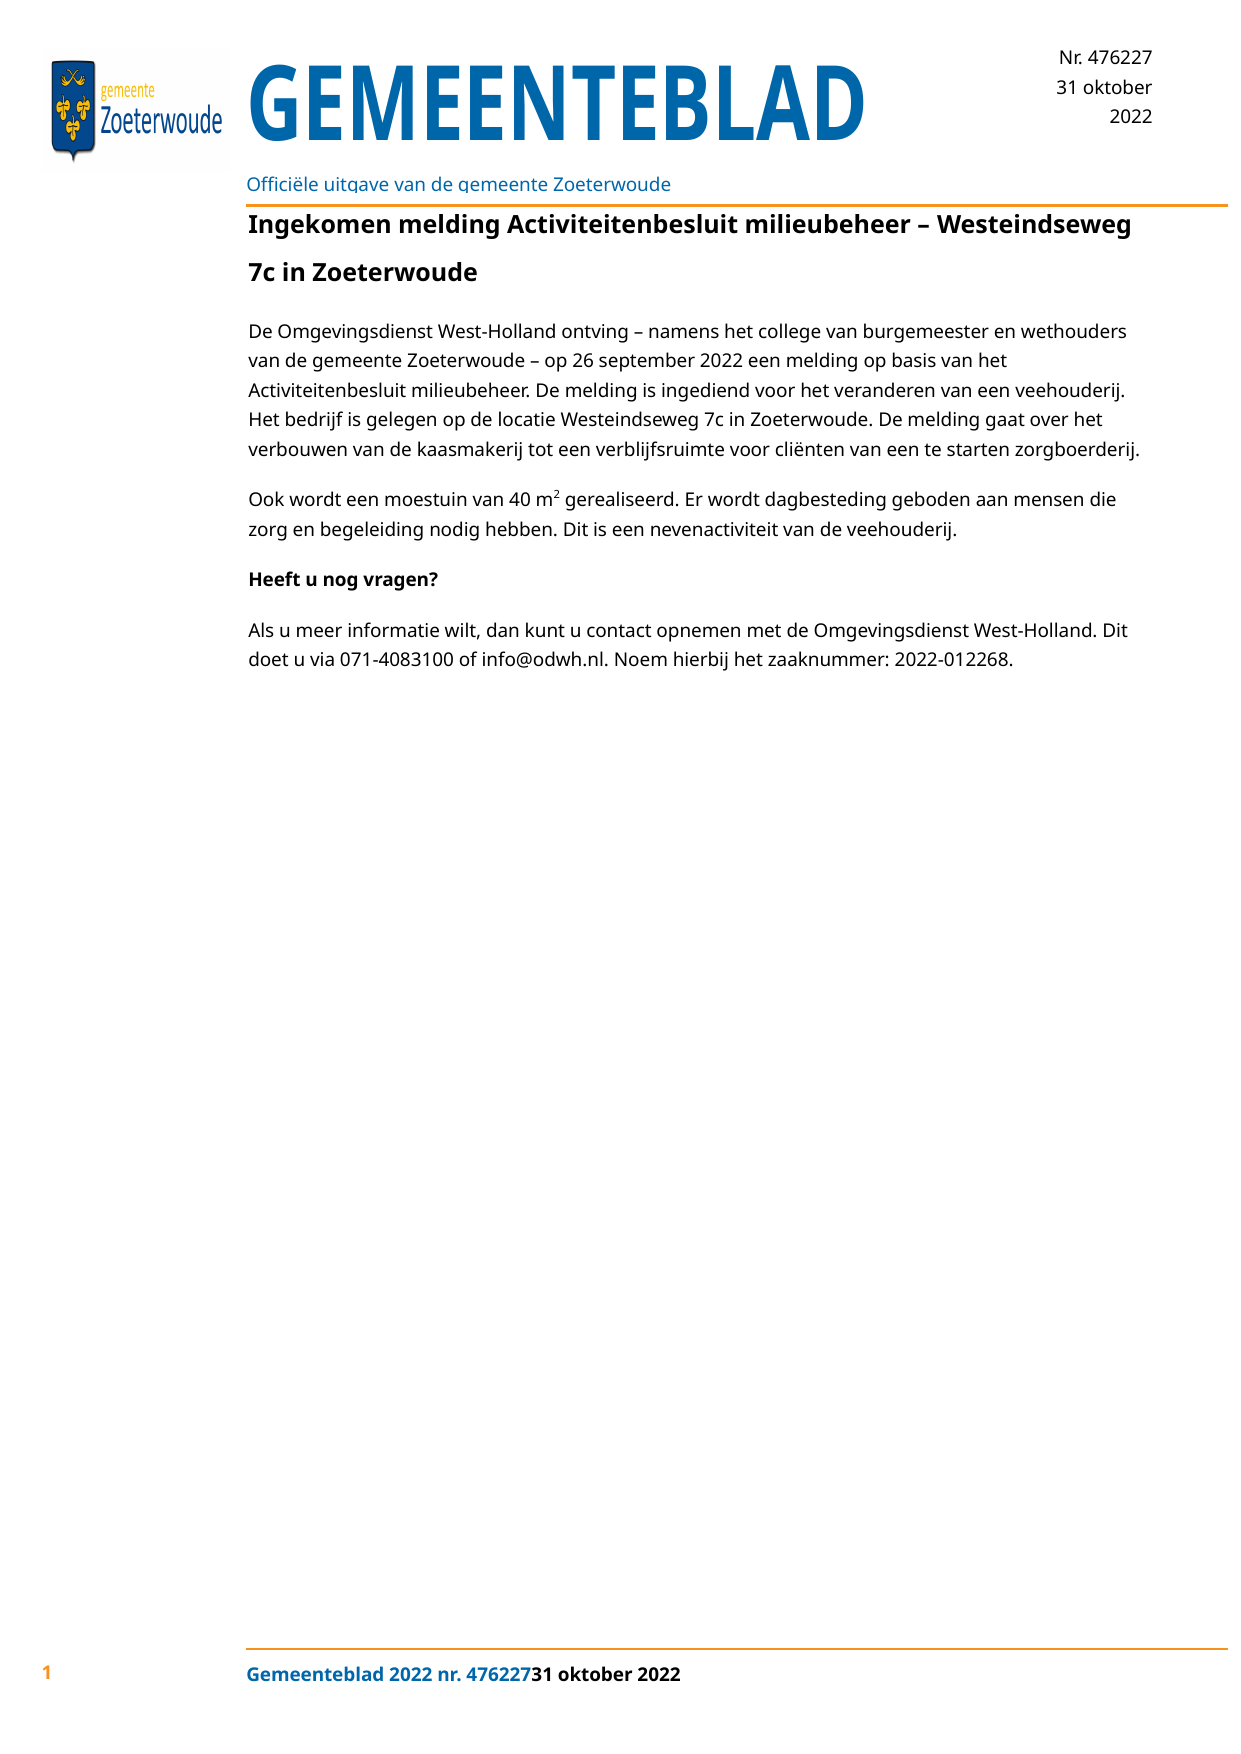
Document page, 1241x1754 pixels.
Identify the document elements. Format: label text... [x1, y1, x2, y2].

text Ingekomen melding Activiteitenbesluit milieubeheer – Westeindseweg 7c in Zoeterwoude [248, 207, 1152, 288]
text Heeft u nog vragen? [248, 567, 1152, 592]
text De Omgevingsdienst West-Holland ontving – namens het college van burgemeester en wethouders van de gemeente Zoeterwoude – op 26 september 2022 een melding op basis van het Activiteitenbesluit milieubeheer. De melding is ingediend voor het veranderen van een veehouderij. Het bedrijf is gelegen op de locatie Westeindseweg 7c in Zoeterwoude. De melding gaat over het verbouwen van de kaasmakerij tot een verblijfsruimte voor cliënten van een te starten zorgboerderij. [248, 318, 1152, 462]
text Als u meer informatie wilt, dan kunt u contact opnemen met de Omgevingsdienst West-Holland. Dit doet u via 071‑4083100 of info@odwh.nl. Noem hierbij het zaaknummer: 2022-012268. [248, 617, 1152, 672]
picture [41, 47, 231, 172]
text Ook wordt een moestuin van 40 m2 gerealiseerd. Er wordt dagbesteding geboden aan mensen die zorg en begeleiding nodig hebben. Dit is een nevenactiviteit van de veehouderij. [248, 487, 1152, 542]
